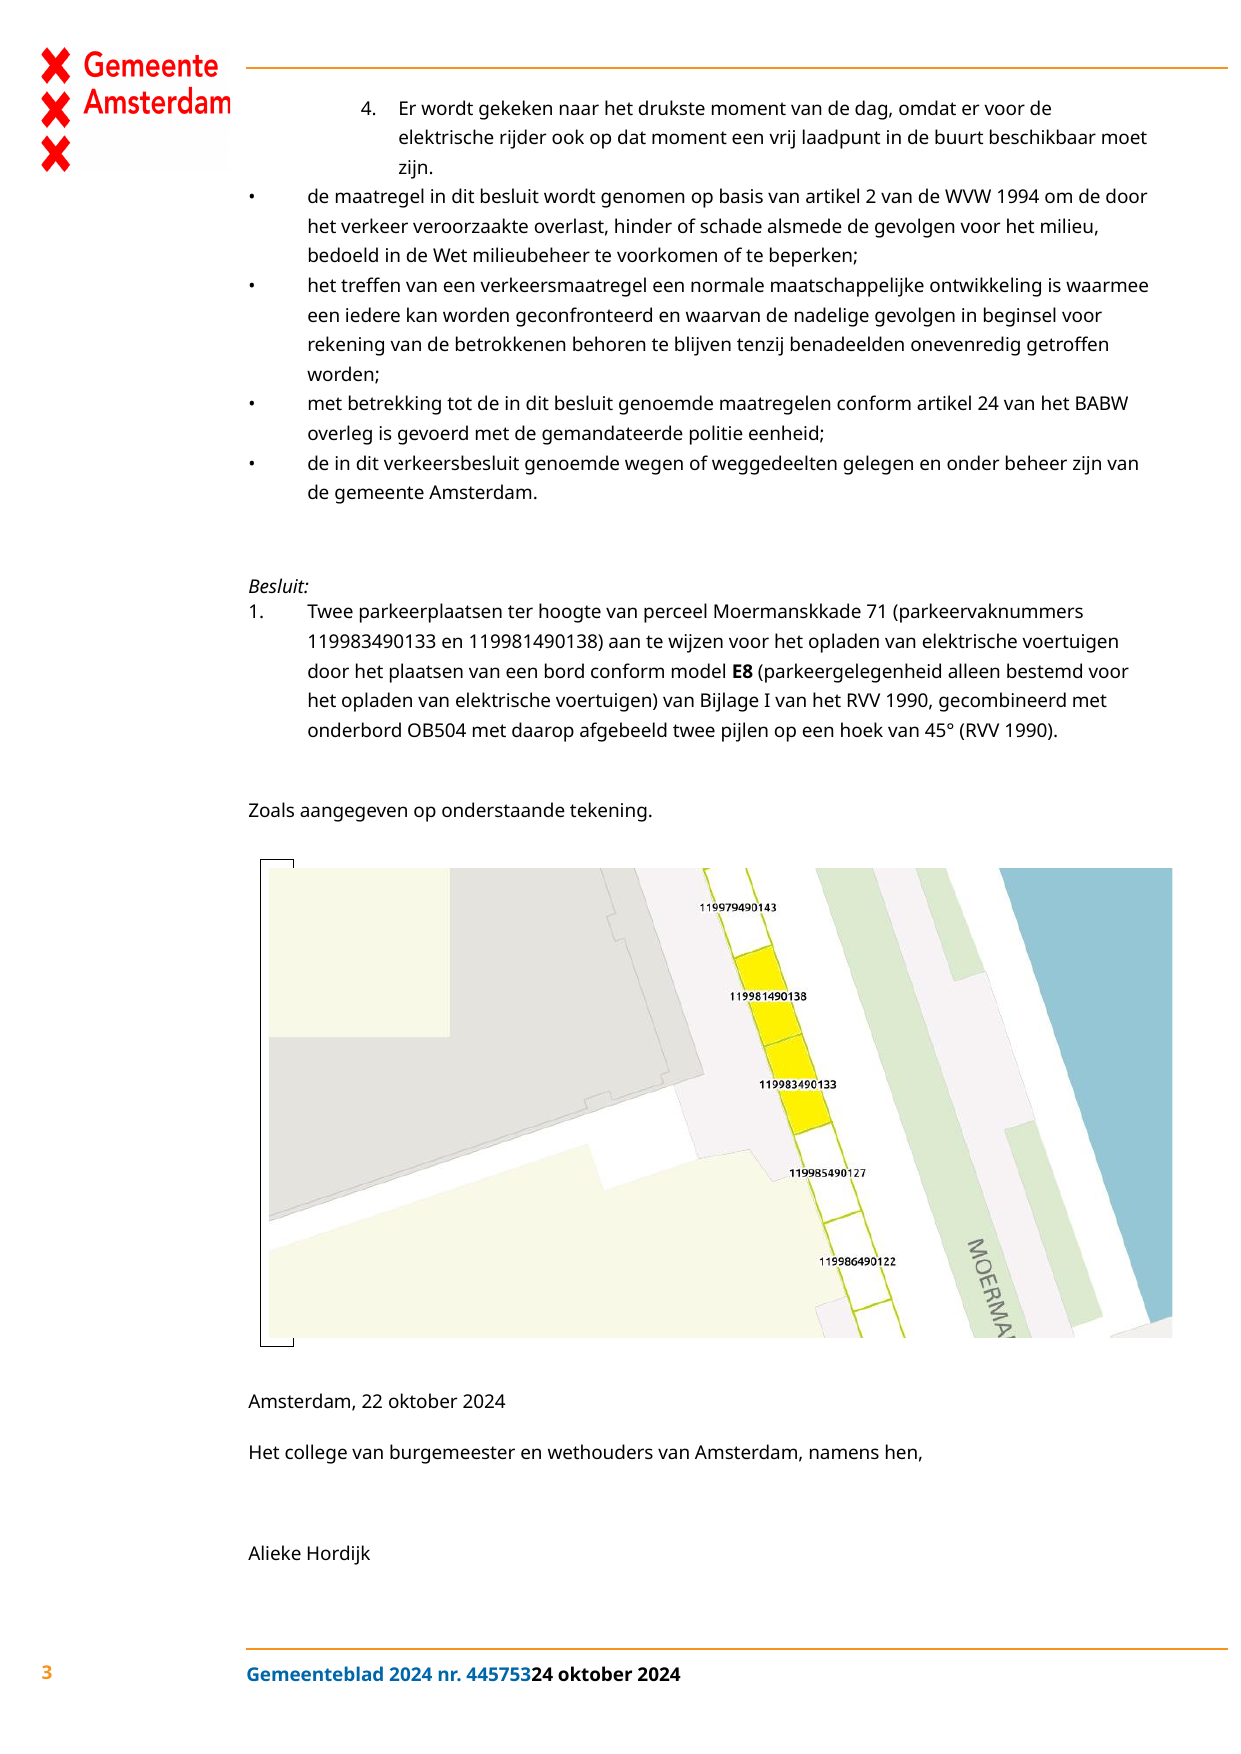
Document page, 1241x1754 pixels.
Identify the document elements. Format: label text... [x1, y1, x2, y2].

picture [41, 47, 231, 172]
text Alieke Hordijk [248, 1540, 1152, 1566]
list met betrekking tot de in dit besluit genoemde maatregelen conform artikel 24 van het BABW overleg is gevoerd met de gemandateerde politie eenheid; [248, 391, 1152, 446]
picture [268, 868, 1173, 1338]
list het treffen van een verkeersmaatregel een normale maatschappelijke ontwikkeling is waarmee een iedere kan worden geconfronteerd en waarvan de nadelige gevolgen in beginsel voor rekening van de betrokkenen behoren te blijven tenzij benadeelden onevenredig getroffen worden; [248, 272, 1152, 387]
list Twee parkeerplaatsen ter hoogte van perceel Moermanskkade 71 (parkeervaknummers 119983490133 en 119981490138) aan te wijzen voor het opladen van elektrische voertuigen door het plaatsen van een bord conform model E8 (parkeergelegenheid alleen bestemd voor het opladen van elektrische voertuigen) van Bijlage I van het RVV 1990, gecombineerd met onderbord OB504 met daarop afgebeeld twee pijlen op een hoek van 45° (RVV 1990). [248, 599, 1152, 743]
list Er wordt gekeken naar het drukste moment van de dag, omdat er voor de elektrische rijder ook op dat moment een vrij laadpunt in de buurt beschikbaar moet zijn. [361, 95, 1152, 180]
text Besluit: [248, 573, 1152, 599]
text Amsterdam, 22 oktober 2024 [248, 1389, 1152, 1414]
list de in dit verkeersbesluit genoemde wegen of weggedeelten gelegen en onder beheer zijn van de gemeente Amsterdam. [248, 450, 1152, 505]
list de maatregel in dit besluit wordt genomen op basis van artikel 2 van de WVW 1994 om de door het verkeer veroorzaakte overlast, hinder of schade alsmede de gevolgen voor het milieu, bedoeld in de Wet milieubeheer te voorkomen of te beperken; [248, 183, 1152, 268]
text Zoals aangegeven op onderstaande tekening. [248, 797, 1152, 823]
text Het college van burgemeester en wethouders van Amsterdam, namens hen, [248, 1439, 1152, 1465]
